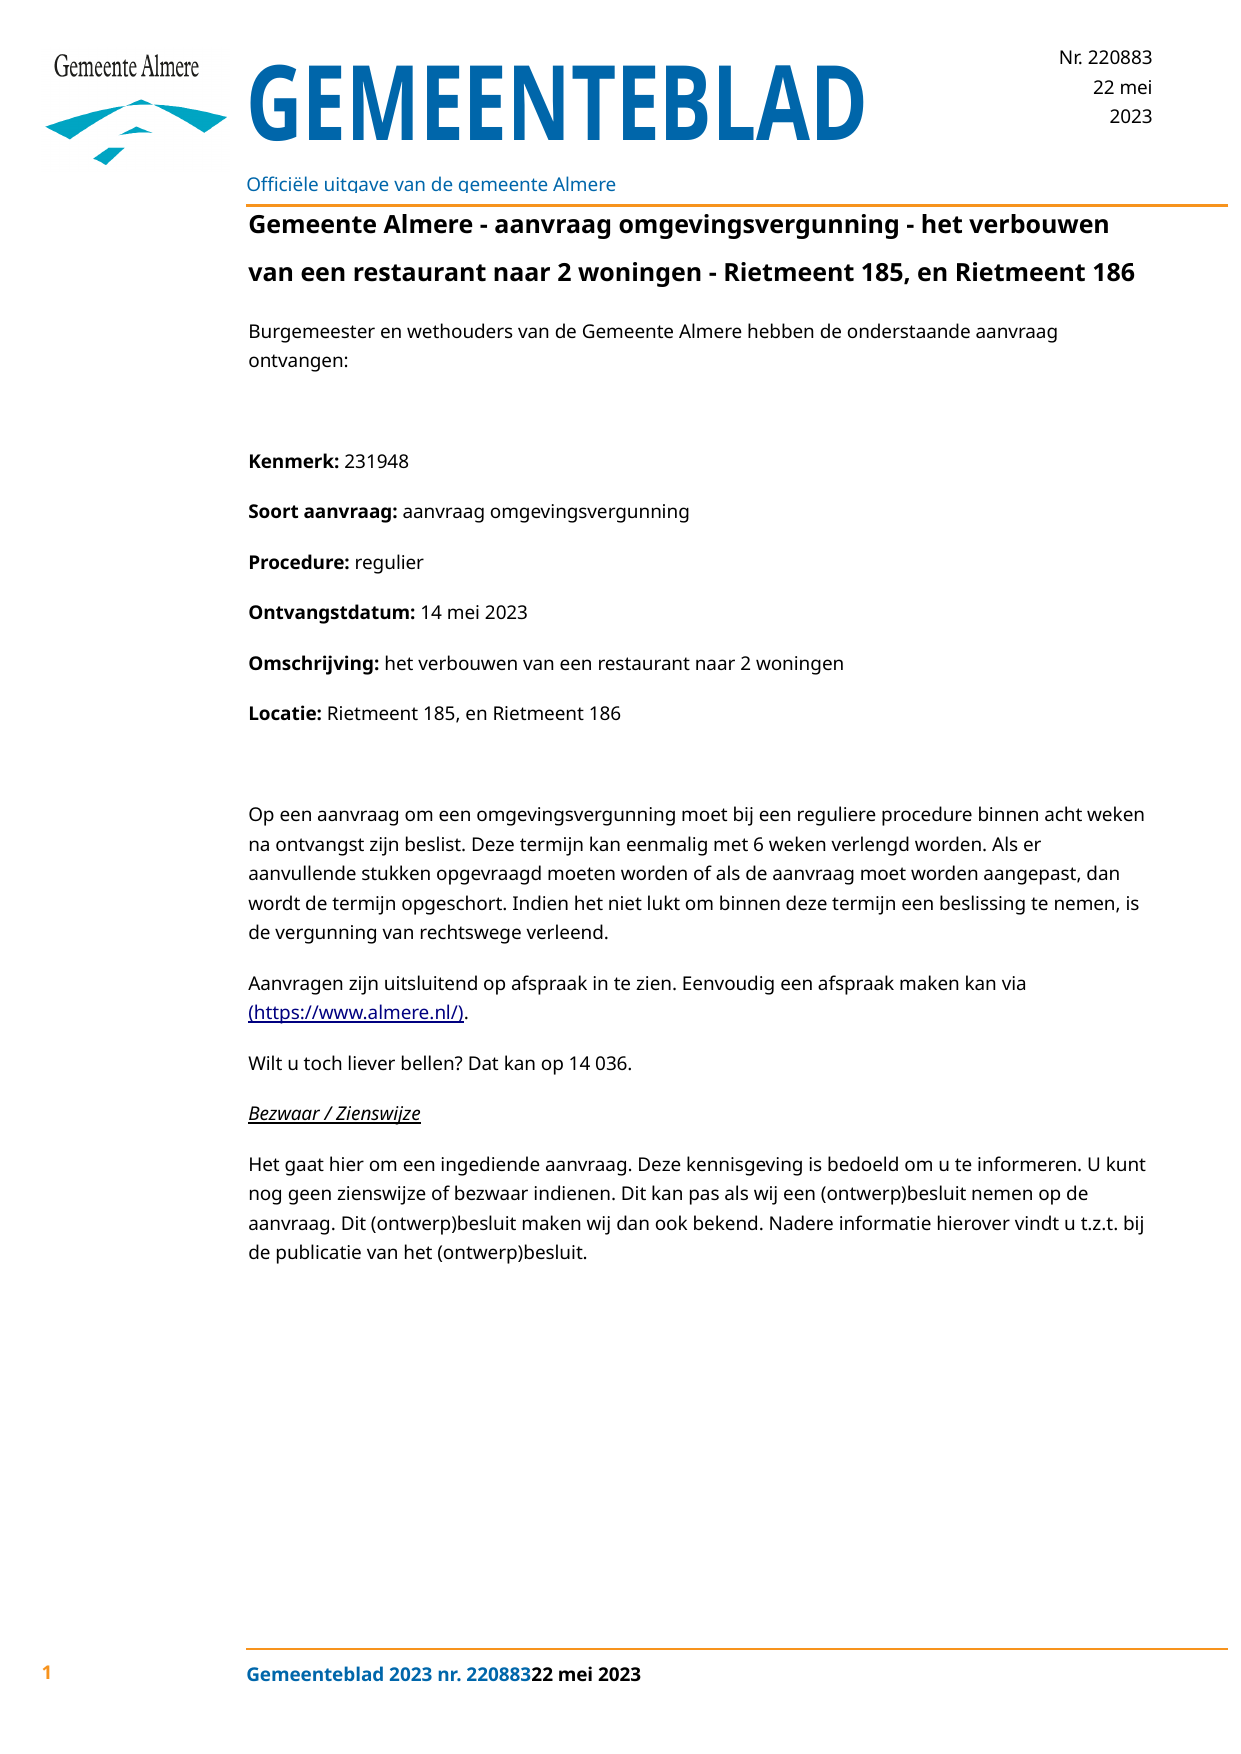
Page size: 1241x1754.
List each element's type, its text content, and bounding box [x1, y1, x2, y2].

picture [41, 47, 231, 172]
text Bezwaar / Zienswijze [248, 1100, 1152, 1126]
text Het gaat hier om een ingediende aanvraag. Deze kennisgeving is bedoeld om u te informeren. U kunt nog geen zienswijze of bezwaar indienen. Dit kan pas als wij een (ontwerp)besluit nemen op de aanvraag. Dit (ontwerp)besluit maken wij dan ook bekend. Nadere informatie hierover vindt u t.z.t. bij de publicatie van het (ontwerp)besluit. [248, 1151, 1152, 1265]
text Wilt u toch liever bellen? Dat kan op 14 036. [248, 1050, 1152, 1076]
text Soort aanvraag: aanvraag omgevingsvergunning [248, 499, 1152, 524]
text Ontvangstdatum: 14 mei 2023 [248, 599, 1152, 625]
text Op een aanvraag om een omgevingsvergunning moet bij een reguliere procedure binnen acht weken na ontvangst zijn beslist. Deze termijn kan eenmalig met 6 weken verlengd worden. Als er aanvullende stukken opgevraagd moeten worden of als de aanvraag moet worden aangepast, dan wordt de termijn opgeschort. Indien het niet lukt om binnen deze termijn een beslissing te nemen, is de vergunning van rechtswege verleend. [248, 801, 1152, 945]
text Gemeente Almere - aanvraag omgevingsvergunning - het verbouwen van een restaurant naar 2 woningen - Rietmeent 185, en Rietmeent 186 [248, 207, 1152, 288]
text Procedure: regulier [248, 549, 1152, 575]
text Burgemeester en wethouders van de Gemeente Almere hebben de onderstaande aanvraag ontvangen: [248, 318, 1152, 373]
text Locatie: Rietmeent 185, en Rietmeent 186 [248, 700, 1152, 726]
text Kenmerk: 231948 [248, 448, 1152, 474]
text Omschrijving: het verbouwen van een restaurant naar 2 woningen [248, 650, 1152, 676]
text Aanvragen zijn uitsluitend op afspraak in te zien. Eenvoudig een afspraak maken kan via (https://www.almere.nl/). [248, 970, 1152, 1025]
